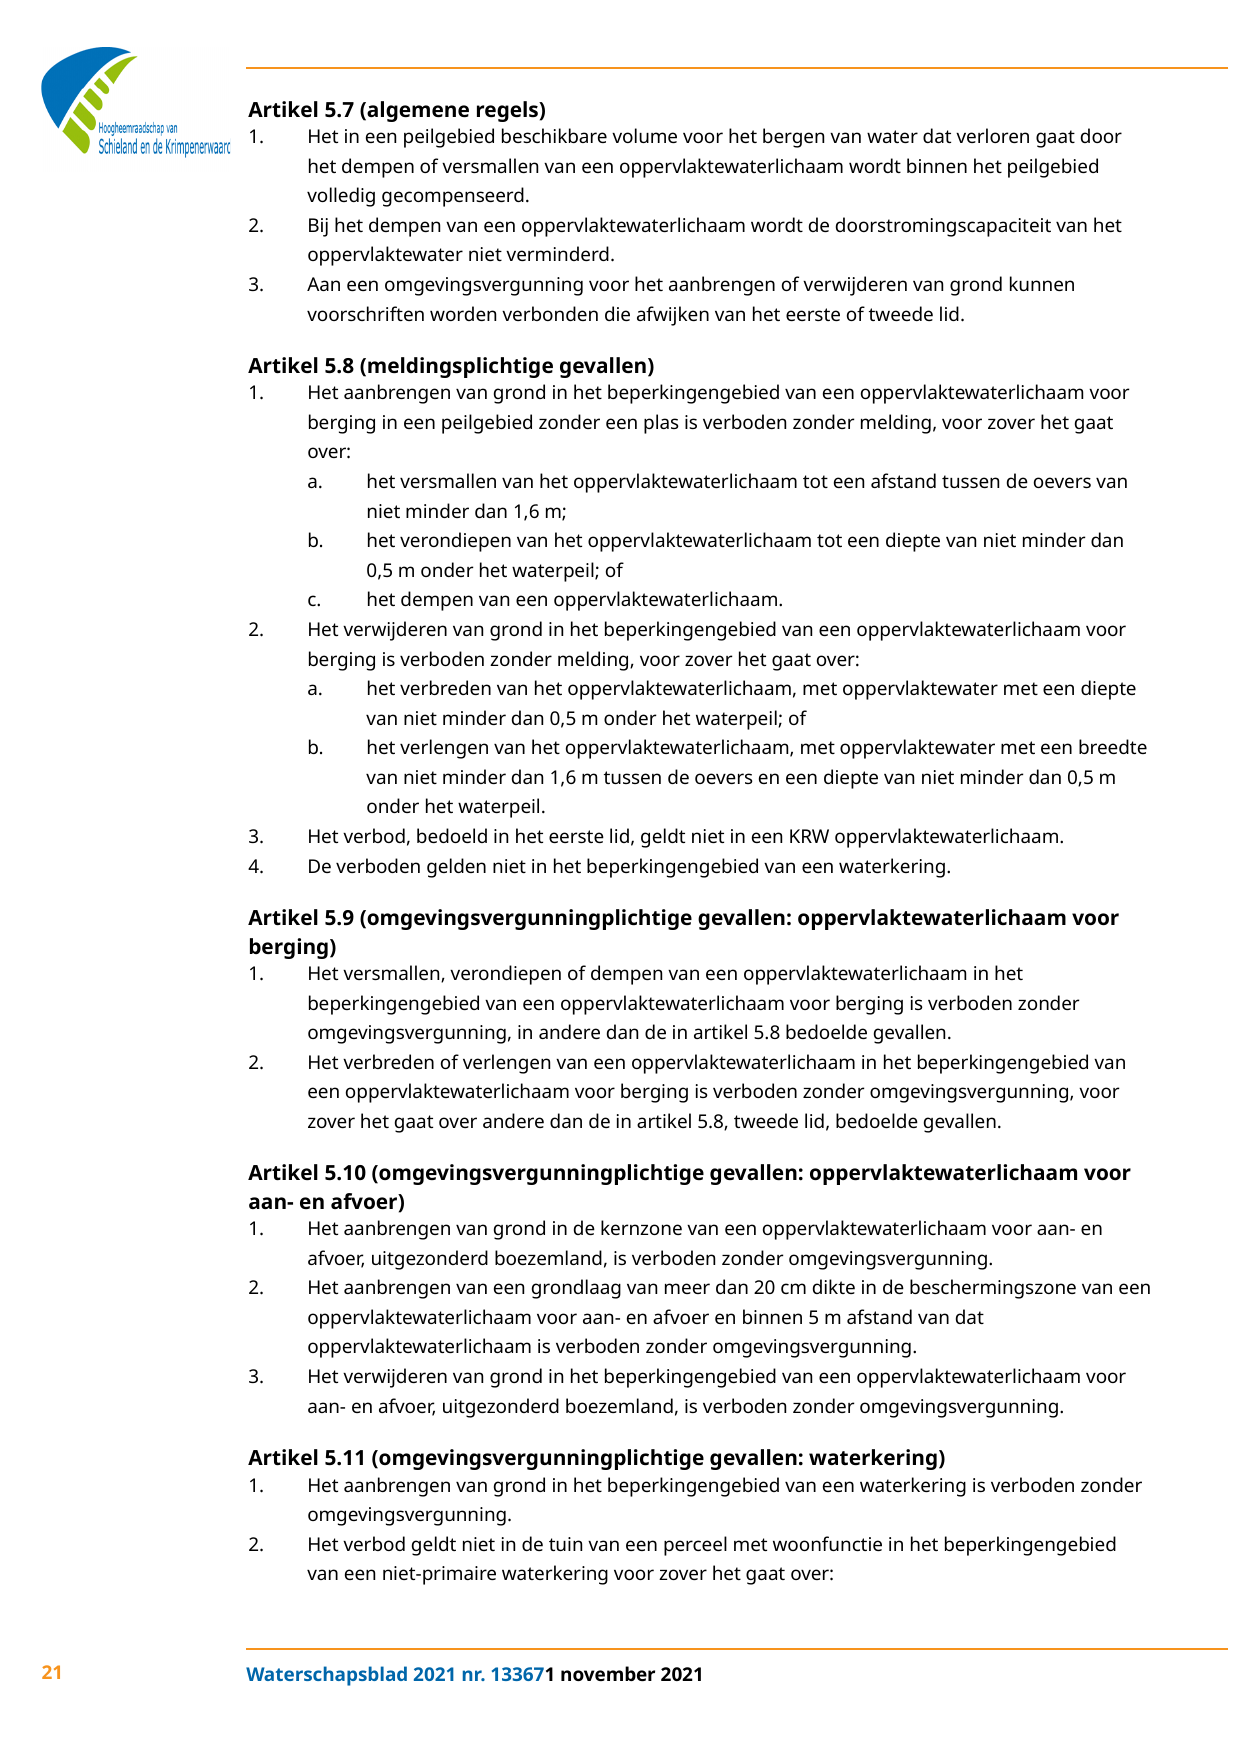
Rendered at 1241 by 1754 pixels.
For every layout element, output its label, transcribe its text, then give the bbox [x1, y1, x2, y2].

list het verbreden van het oppervlaktewaterlichaam, met oppervlaktewater met een diepte van niet minder dan 0,5 m onder het waterpeil; of [307, 675, 1152, 731]
list Het aanbrengen van grond in het beperkingengebied van een waterkering is verboden zonder omgevingsvergunning. [248, 1472, 1152, 1527]
list Bij het dempen van een oppervlaktewaterlichaam wordt de doorstromingscapaciteit van het oppervlaktewater niet verminderd. [248, 212, 1152, 267]
list Het verbod, bedoeld in het eerste lid, geldt niet in een KRW oppervlaktewaterlichaam. [248, 823, 1152, 849]
list het verlengen van het oppervlaktewaterlichaam, met oppervlaktewater met een breedte van niet minder dan 1,6 m tussen de oevers en een diepte van niet minder dan 0,5 m onder het waterpeil. [307, 734, 1152, 819]
list Aan een omgevingsvergunning voor het aanbrengen of verwijderen van grond kunnen voorschriften worden verbonden die afwijken van het eerste of tweede lid. [248, 271, 1152, 326]
list Het aanbrengen van grond in de kernzone van een oppervlaktewaterlichaam voor aan- en afvoer, uitgezonderd boezemland, is verboden zonder omgevingsvergunning. [248, 1215, 1152, 1271]
list Het verbreden of verlengen van een oppervlaktewaterlichaam in het beperkingengebied van een oppervlaktewaterlichaam voor berging is verboden zonder omgevingsvergunning, voor zover het gaat over andere dan de in artikel 5.8, tweede lid, bedoelde gevallen. [248, 1049, 1152, 1134]
list Het in een peilgebied beschikbare volume voor het bergen van water dat verloren gaat door het dempen of versmallen van een oppervlaktewaterlichaam wordt binnen het peilgebied volledig gecompenseerd. [248, 123, 1152, 208]
list het dempen van een oppervlaktewaterlichaam. [307, 587, 1152, 612]
text Artikel 5.9 (omgevingsvergunningplichtige gevallen: oppervlaktewaterlichaam voor berging) [248, 903, 1152, 960]
text Artikel 5.8 (meldingsplichtige gevallen) [248, 351, 1152, 379]
list Het aanbrengen van grond in het beperkingengebied van een oppervlaktewaterlichaam voor berging in een peilgebied zonder een plas is verboden zonder melding, voor zover het gaat over: [248, 379, 1152, 464]
list Het verwijderen van grond in het beperkingengebied van een oppervlaktewaterlichaam voor aan- en afvoer, uitgezonderd boezemland, is verboden zonder omgevingsvergunning. [248, 1363, 1152, 1419]
list De verboden gelden niet in het beperkingengebied van een waterkering. [248, 853, 1152, 879]
list Het versmallen, verondiepen of dempen van een oppervlaktewaterlichaam in het beperkingengebied van een oppervlaktewaterlichaam voor berging is verboden zonder omgevingsvergunning, in andere dan de in artikel 5.8 bedoelde gevallen. [248, 960, 1152, 1045]
text Artikel 5.11 (omgevingsvergunningplichtige gevallen: waterkering) [248, 1443, 1152, 1472]
text Artikel 5.7 (algemene regels) [248, 95, 1152, 123]
list het verondiepen van het oppervlaktewaterlichaam tot een diepte van niet minder dan 0,5 m onder het waterpeil; of [307, 527, 1152, 583]
list het versmallen van het oppervlaktewaterlichaam tot een afstand tussen de oevers van niet minder dan 1,6 m; [307, 468, 1152, 524]
picture [41, 47, 231, 172]
list Het aanbrengen van een grondlaag van meer dan 20 cm dikte in de beschermingszone van een oppervlaktewaterlichaam voor aan- en afvoer en binnen 5 m afstand van dat oppervlaktewaterlichaam is verboden zonder omgevingsvergunning. [248, 1274, 1152, 1359]
text Artikel 5.10 (omgevingsvergunningplichtige gevallen: oppervlaktewaterlichaam voor aan- en afvoer) [248, 1158, 1152, 1215]
list Het verwijderen van grond in het beperkingengebied van een oppervlaktewaterlichaam voor berging is verboden zonder melding, voor zover het gaat over: [248, 616, 1152, 672]
list Het verbod geldt niet in de tuin van een perceel met woonfunctie in het beperkingengebied van een niet-primaire waterkering voor zover het gaat over: [248, 1531, 1152, 1586]
